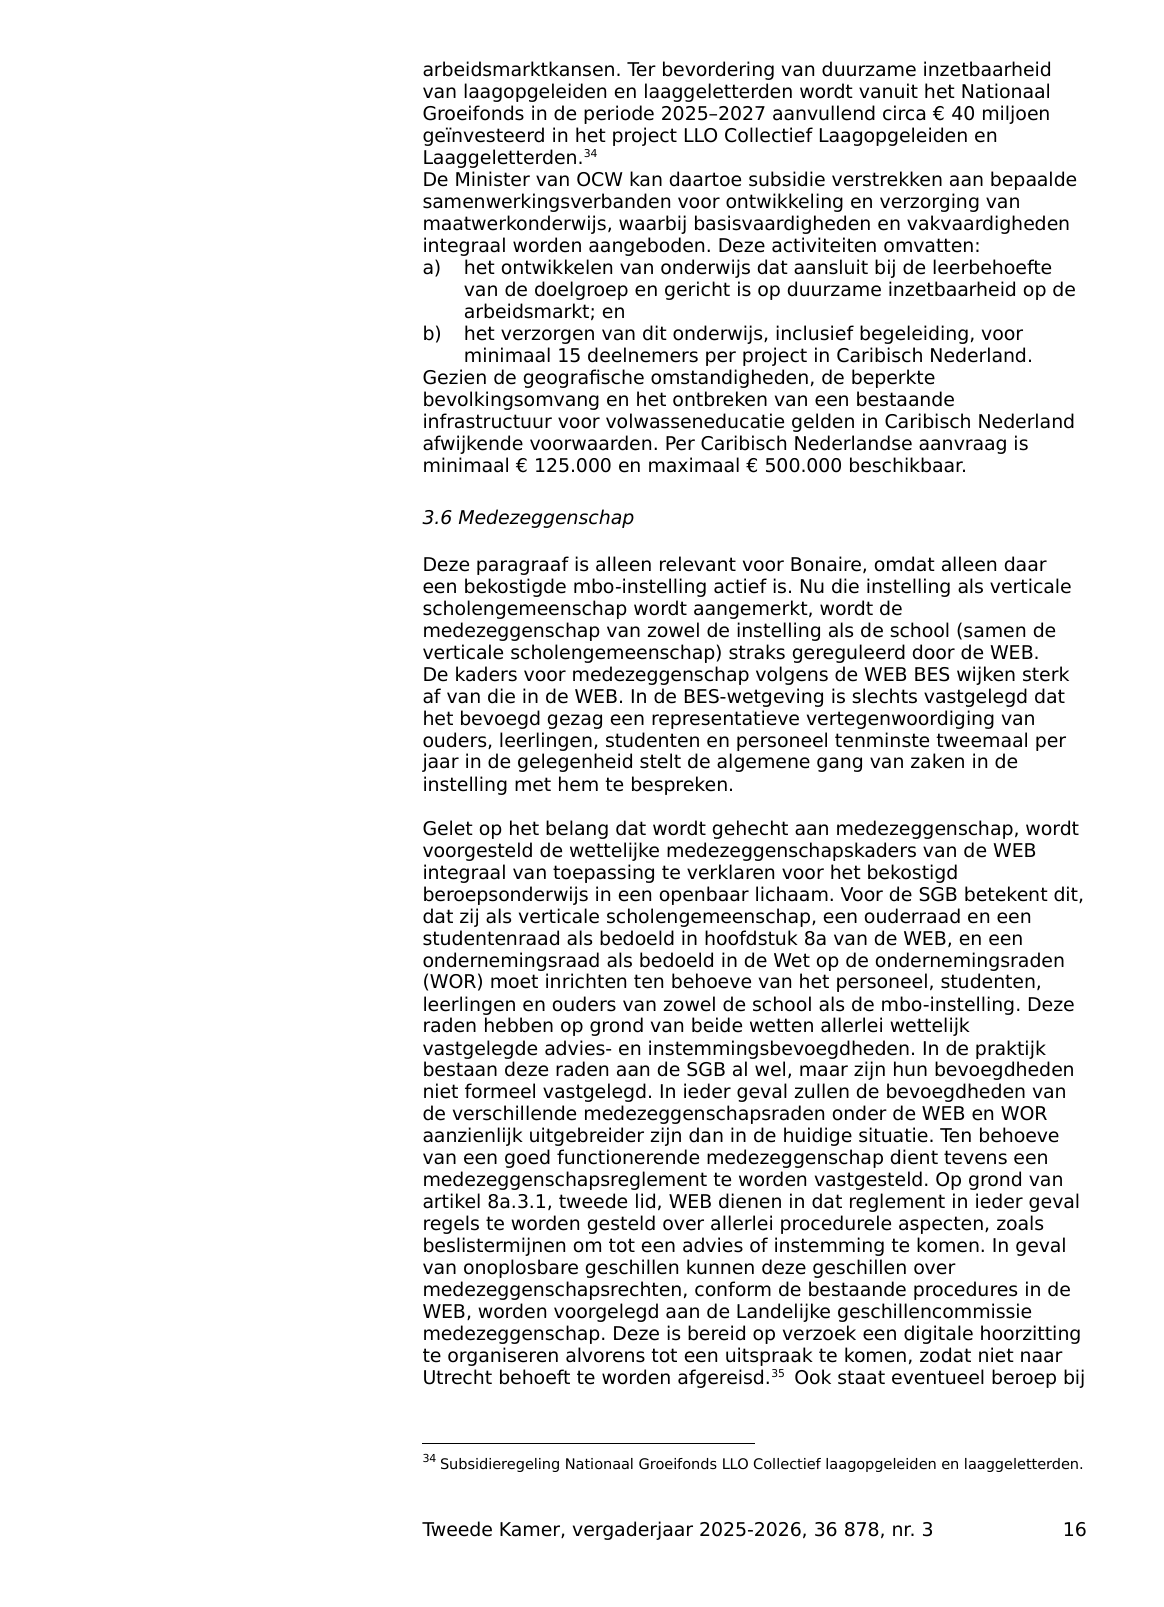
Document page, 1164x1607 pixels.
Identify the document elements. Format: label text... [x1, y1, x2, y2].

text Subsidieregeling Nationaal Groeifonds LLO Collectief laagopgeleiden en laaggeletterden. [422, 1452, 1087, 1474]
text a) het ontwikkelen van onderwijs dat aansluit bij de leerbehoefte van de doelgroep en gericht is op duurzame inzetbaarheid op de arbeidsmarkt; en [422, 257, 1087, 323]
text Deze paragraaf is alleen relevant voor Bonaire, omdat alleen daar een bekostigde mbo-instelling actief is. Nu die instelling als verticale scholengemeenschap wordt aangemerkt, wordt de medezeggenschap van zowel de instelling als de school (samen de verticale scholengemeenschap) straks gereguleerd door de WEB. [422, 554, 1087, 663]
subtitle 3.6 Medezeggenschap [422, 507, 1087, 529]
text arbeidsmarktkansen. Ter bevordering van duurzame inzetbaarheid van laagopgeleiden en laaggeletterden wordt vanuit het Nationaal Groeifonds in de periode 2025–2027 aanvullend circa € 40 miljoen geïnvesteerd in het project LLO Collectief Laagopgeleiden en Laaggeletterden. [422, 59, 1087, 169]
text Gelet op het belang dat wordt gehecht aan medezeggenschap, wordt voorgesteld de wettelijke medezeggenschapskaders van de WEB integraal van toepassing te verklaren voor het bekostigd beroepsonderwijs in een openbaar lichaam. Voor de SGB betekent dit, dat zij als verticale scholengemeenschap, een ouderraad en een studentenraad als bedoeld in hoofdstuk 8a van de WEB, en een ondernemingsraad als bedoeld in de Wet op de ondernemingsraden (WOR) moet inrichten ten behoeve van het personeel, studenten, leerlingen en ouders van zowel de school als de mbo-instelling. Deze raden hebben op grond van beide wetten allerlei wettelijk vastgelegde advies- en instemmingsbevoegdheden. In de praktijk bestaan deze raden aan de SGB al wel, maar zijn hun bevoegdheden niet formeel vastgelegd. In ieder geval zullen de bevoegdheden van de verschillende medezeggenschapsraden onder de WEB en WOR aanzienlijk uitgebreider zijn dan in de huidige situatie. Ten behoeve van een goed functionerende medezeggenschap dient tevens een medezeggenschapsreglement te worden vastgesteld. Op grond van artikel 8a.3.1, tweede lid, WEB dienen in dat reglement in ieder geval regels te worden gesteld over allerlei procedurele aspecten, zoals beslistermijnen om tot een advies of instemming te komen. In geval van onoplosbare geschillen kunnen deze geschillen over medezeggenschapsrechten, conform de bestaande procedures in de WEB, worden voorgelegd aan de Landelijke geschillencommissie medezeggenschap. Deze is bereid op verzoek een digitale hoorzitting te organiseren alvorens tot een uitspraak te komen, zodat niet naar Utrecht behoeft te worden afgereisd. Ook staat eventueel beroep bij [422, 818, 1087, 1389]
text De kaders voor medezeggenschap volgens de WEB BES wijken sterk af van die in de WEB. In de BES-wetgeving is slechts vastgelegd dat het bevoegd gezag een representatieve vertegenwoordiging van ouders, leerlingen, studenten en personeel tenminste tweemaal per jaar in de gelegenheid stelt de algemene gang van zaken in de instelling met hem te bespreken. [422, 663, 1087, 795]
text b) het verzorgen van dit onderwijs, inclusief begeleiding, voor minimaal 15 deelnemers per project in Caribisch Nederland. [422, 323, 1087, 367]
text De Minister van OCW kan daartoe subsidie verstrekken aan bepaalde samenwerkingsverbanden voor ontwikkeling en verzorging van maatwerkonderwijs, waarbij basisvaardigheden en vakvaardigheden integraal worden aangeboden. Deze activiteiten omvatten: [422, 169, 1087, 257]
text Gezien de geografische omstandigheden, de beperkte bevolkingsomvang en het ontbreken van een bestaande infrastructuur voor volwasseneducatie gelden in Caribisch Nederland afwijkende voorwaarden. Per Caribisch Nederlandse aanvraag is minimaal € 125.000 en maximaal € 500.000 beschikbaar. [422, 367, 1087, 477]
